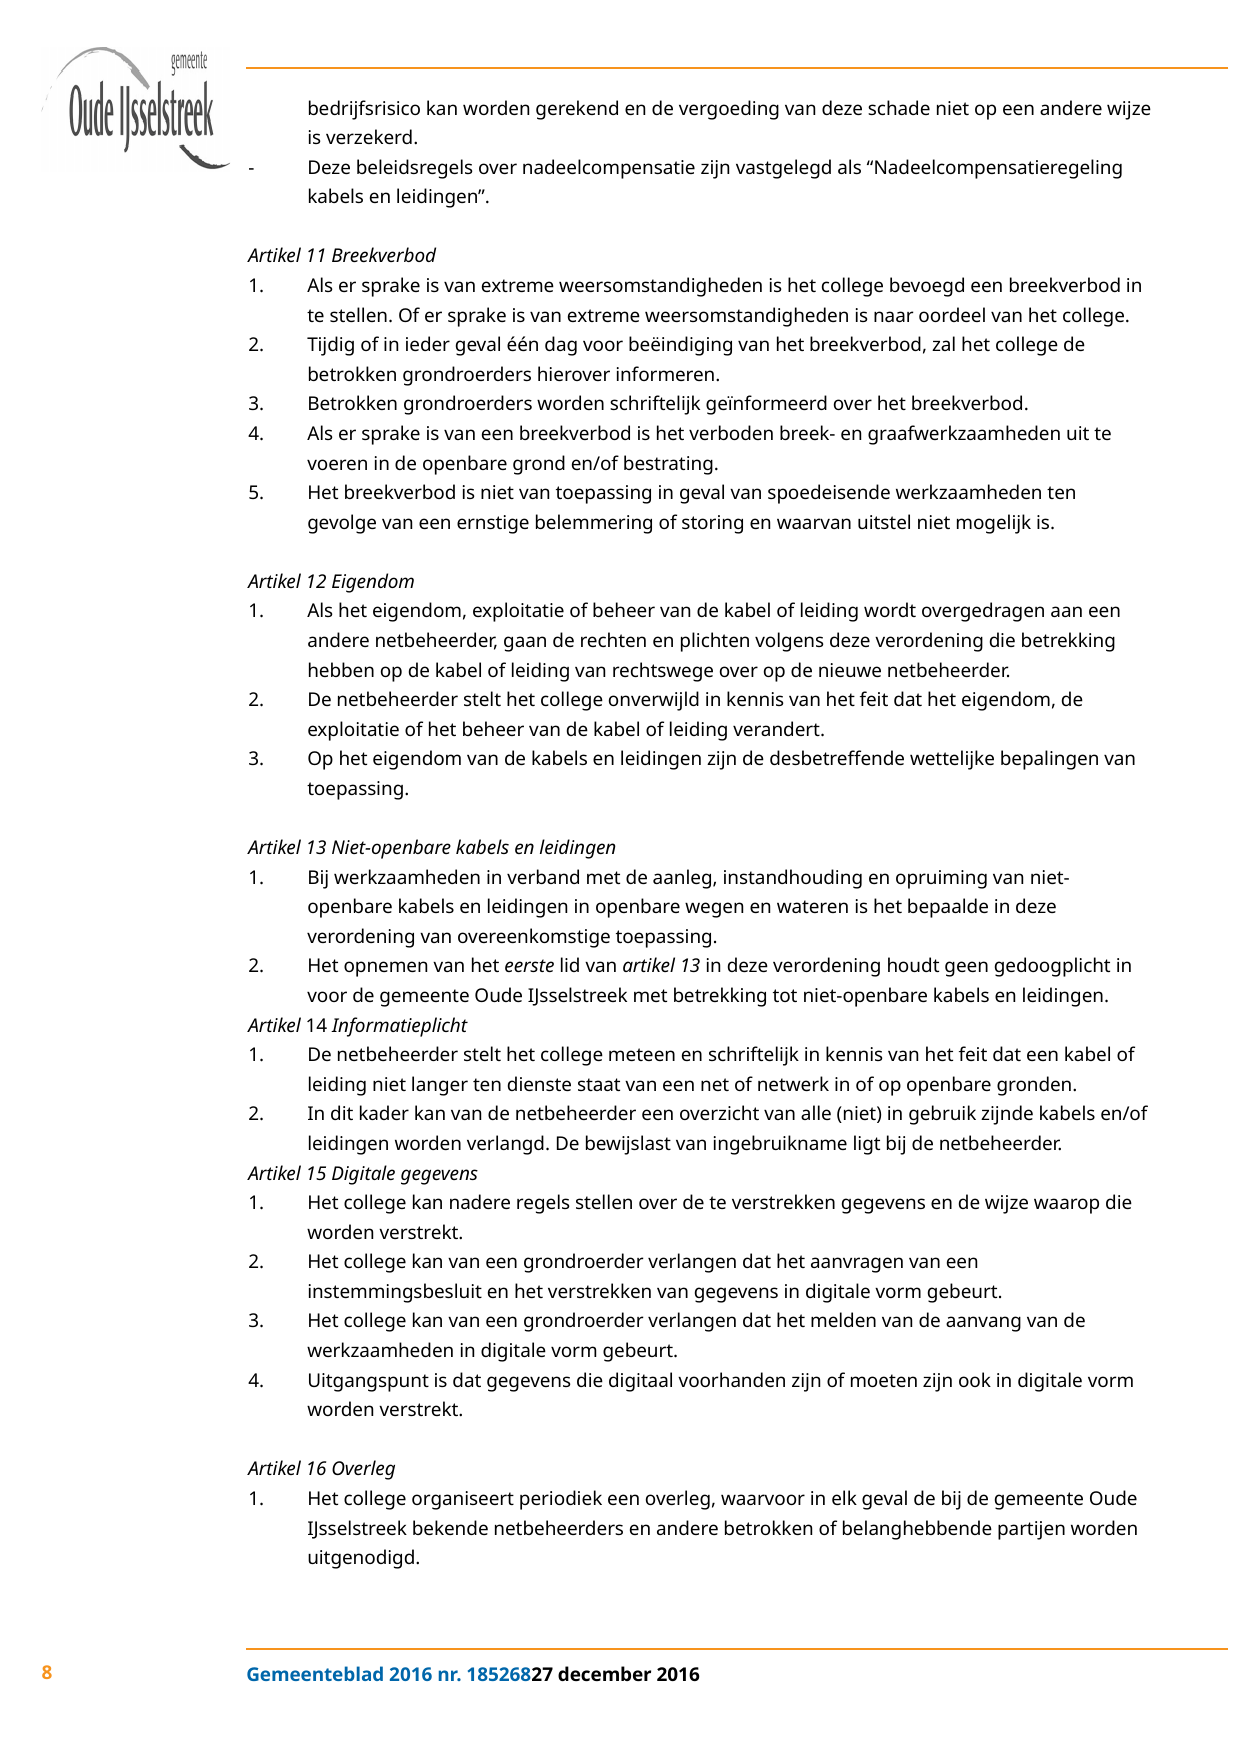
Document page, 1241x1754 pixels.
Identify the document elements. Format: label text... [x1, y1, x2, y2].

text Artikel 14 Informatieplicht [248, 1012, 1152, 1038]
list Deze beleidsregels over nadeelcompensatie zijn vastgelegd als “Nadeelcompensatieregeling kabels en leidingen”. [248, 154, 1152, 209]
list Uitgangspunt is dat gegevens die digitaal voorhanden zijn of moeten zijn ook in digitale vorm worden verstrekt. [248, 1367, 1152, 1422]
list Als het eigendom, exploitatie of beheer van de kabel of leiding wordt overgedragen aan een andere netbeheerder, gaan de rechten en plichten volgens deze verordening die betrekking hebben op de kabel of leiding van rechtswege over op de nieuwe netbeheerder. [248, 598, 1152, 683]
list Het opnemen van het eerste lid van artikel 13 in deze verordening houdt geen gedoogplicht in voor de gemeente Oude IJsselstreek met betrekking tot niet-openbare kabels en leidingen. [248, 953, 1152, 1008]
picture [41, 47, 231, 172]
text Artikel 15 Digitale gegevens [248, 1160, 1152, 1186]
list Bij werkzaamheden in verband met de aanleg, instandhouding en opruiming van niet-openbare kabels en leidingen in openbare wegen en wateren is het bepaalde in deze verordening van overeenkomstige toepassing. [248, 864, 1152, 949]
list Het college kan nadere regels stellen over de te verstrekken gegevens en de wijze waarop die worden verstrekt. [248, 1189, 1152, 1245]
list Het college kan van een grondroerder verlangen dat het melden van de aanvang van de werkzaamheden in digitale vorm gebeurt. [248, 1308, 1152, 1363]
text Artikel 16 Overleg [248, 1456, 1152, 1481]
list Het college kan van een grondroerder verlangen dat het aanvragen van een instemmingsbesluit en het verstrekken van gegevens in digitale vorm gebeurt. [248, 1248, 1152, 1304]
list bedrijfsrisico kan worden gerekend en de vergoeding van deze schade niet op een andere wijze is verzekerd. [248, 95, 1152, 150]
list Het college organiseert periodiek een overleg, waarvoor in elk geval de bij de gemeente Oude IJsselstreek bekende netbeheerders en andere betrokken of belanghebbende partijen worden uitgenodigd. [248, 1485, 1152, 1570]
list Op het eigendom van de kabels en leidingen zijn de desbetreffende wettelijke bepalingen van toepassing. [248, 746, 1152, 801]
text Artikel 11 Breekverbod [248, 243, 1152, 268]
list Betrokken grondroerders worden schriftelijk geïnformeerd over het breekverbod. [248, 391, 1152, 416]
text Artikel 13 Niet-openbare kabels en leidingen [248, 834, 1152, 860]
list Als er sprake is van extreme weersomstandigheden is het college bevoegd een breekverbod in te stellen. Of er sprake is van extreme weersomstandigheden is naar oordeel van het college. [248, 272, 1152, 328]
list De netbeheerder stelt het college meteen en schriftelijk in kennis van het feit dat een kabel of leiding niet langer ten dienste staat van een net of netwerk in of op openbare gronden. [248, 1041, 1152, 1097]
list De netbeheerder stelt het college onverwijld in kennis van het feit dat het eigendom, de exploitatie of het beheer van de kabel of leiding verandert. [248, 686, 1152, 742]
list Als er sprake is van een breekverbod is het verboden breek- en graafwerkzaamheden uit te voeren in de openbare grond en/of bestrating. [248, 420, 1152, 476]
text Artikel 12 Eigendom [248, 568, 1152, 594]
list Tijdig of in ieder geval één dag voor beëindiging van het breekverbod, zal het college de betrokken grondroerders hierover informeren. [248, 331, 1152, 387]
list Het breekverbod is niet van toepassing in geval van spoedeisende werkzaamheden ten gevolge van een ernstige belemmering of storing en waarvan uitstel niet mogelijk is. [248, 479, 1152, 535]
list In dit kader kan van de netbeheerder een overzicht van alle (niet) in gebruik zijnde kabels en/of leidingen worden verlangd. De bewijslast van ingebruikname ligt bij de netbeheerder. [248, 1101, 1152, 1156]
